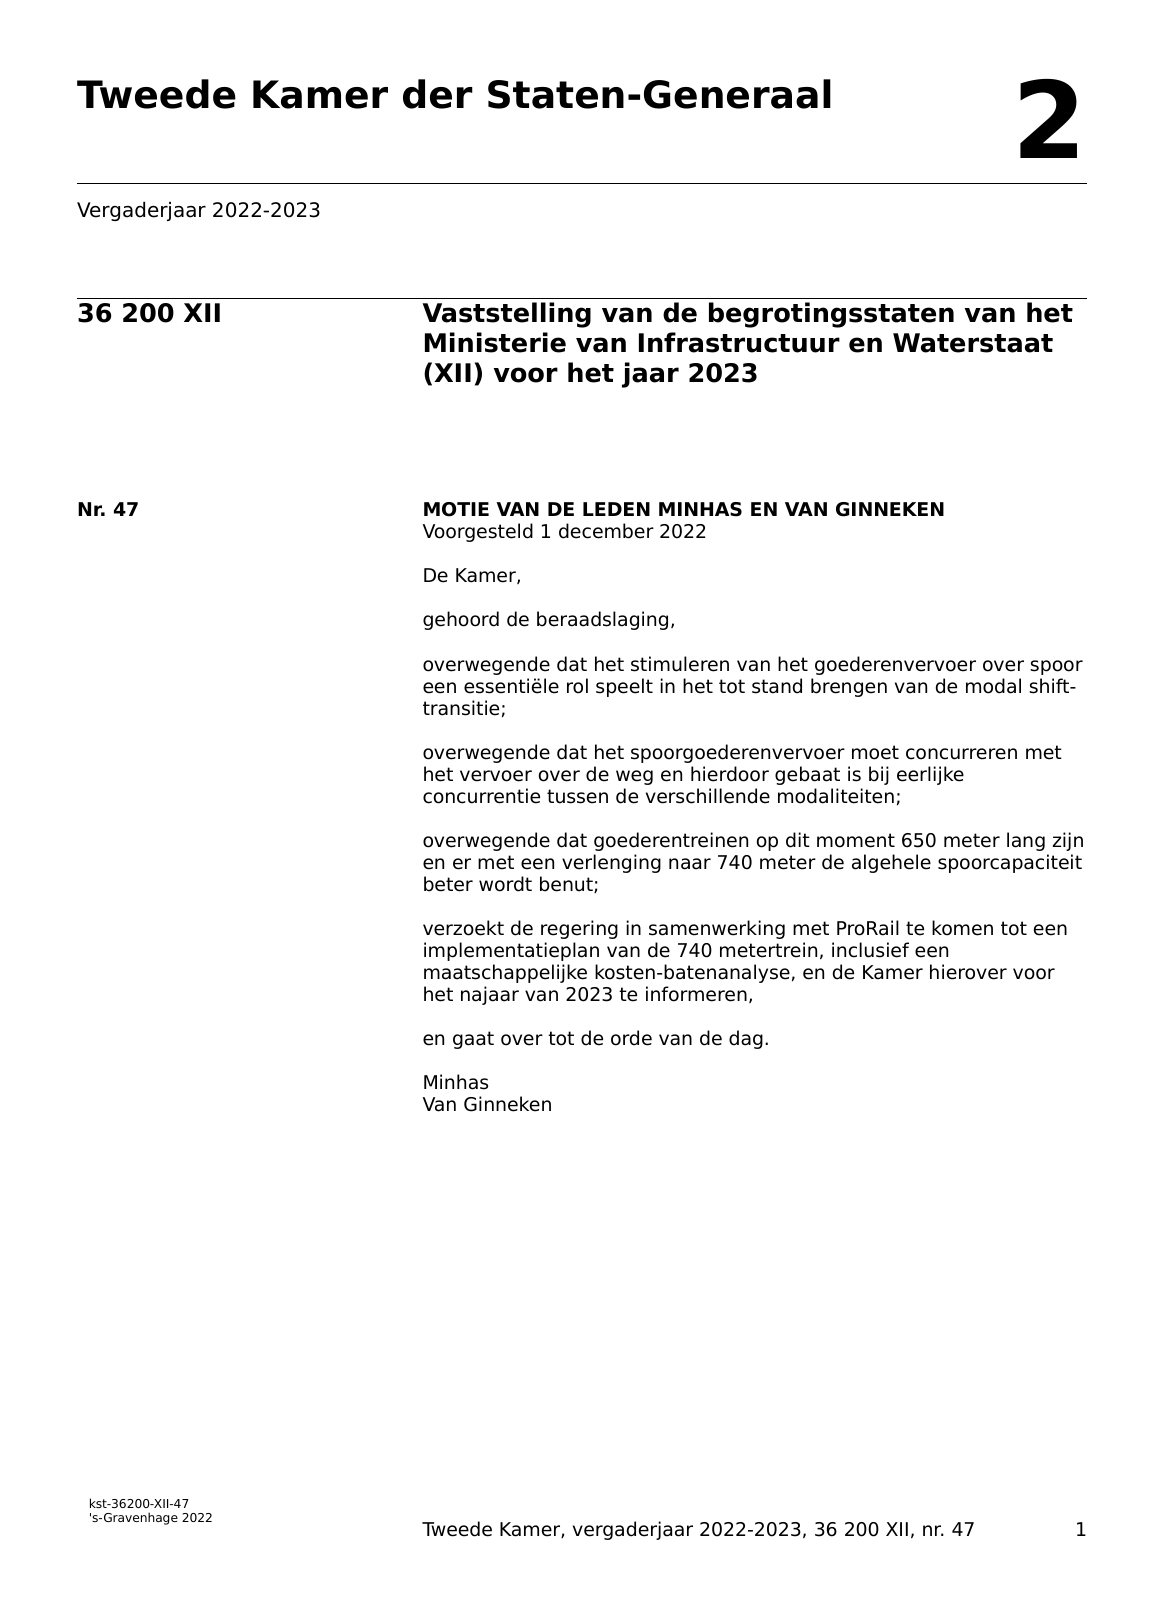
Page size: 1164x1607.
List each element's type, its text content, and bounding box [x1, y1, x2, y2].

table_cell Vergaderjaar 2022-2023 [77, 184, 1087, 298]
table_header Tweede Kamer der Staten-Generaal [77, 59, 886, 183]
text verzoekt de regering in samenwerking met ProRail te komen tot een implementatieplan van de 740 metertrein, inclusief een maatschappelijke kosten-batenanalyse, en de Kamer hierover voor het najaar van 2023 te informeren, [422, 918, 1087, 1006]
text Voorgesteld 1 december 2022 [422, 521, 1087, 543]
text 's-Gravenhage 2022 [88, 1511, 323, 1525]
table_header 2 [886, 59, 1087, 183]
subtitle Nr. 47 MOTIE VAN DE LEDEN MINHAS EN VAN GINNEKEN [77, 499, 1087, 521]
text kst-36200-XII-47 [88, 1497, 323, 1511]
text Minhas [422, 1072, 1087, 1094]
text De Kamer, [422, 565, 1087, 587]
text gehoord de beraadslaging, [422, 609, 1087, 631]
text Van Ginneken [422, 1094, 1087, 1116]
text overwegende dat goederentreinen op dit moment 650 meter lang zijn en er met een verlenging naar 740 meter de algehele spoorcapaciteit beter wordt benut; [422, 830, 1087, 896]
subtitle 36 200 XII Vaststelling van de begrotingsstaten van het Ministerie van Infrastructuur en Waterstaat (XII) voor het jaar 2023 [77, 299, 1087, 388]
text overwegende dat het stimuleren van het goederenvervoer over spoor een essentiële rol speelt in het tot stand brengen van de modal shift-transitie; [422, 653, 1087, 719]
text en gaat over tot de orde van de dag. [422, 1028, 1087, 1050]
text overwegende dat het spoorgoederenvervoer moet concurreren met het vervoer over de weg en hierdoor gebaat is bij eerlijke concurrentie tussen de verschillende modaliteiten; [422, 742, 1087, 808]
